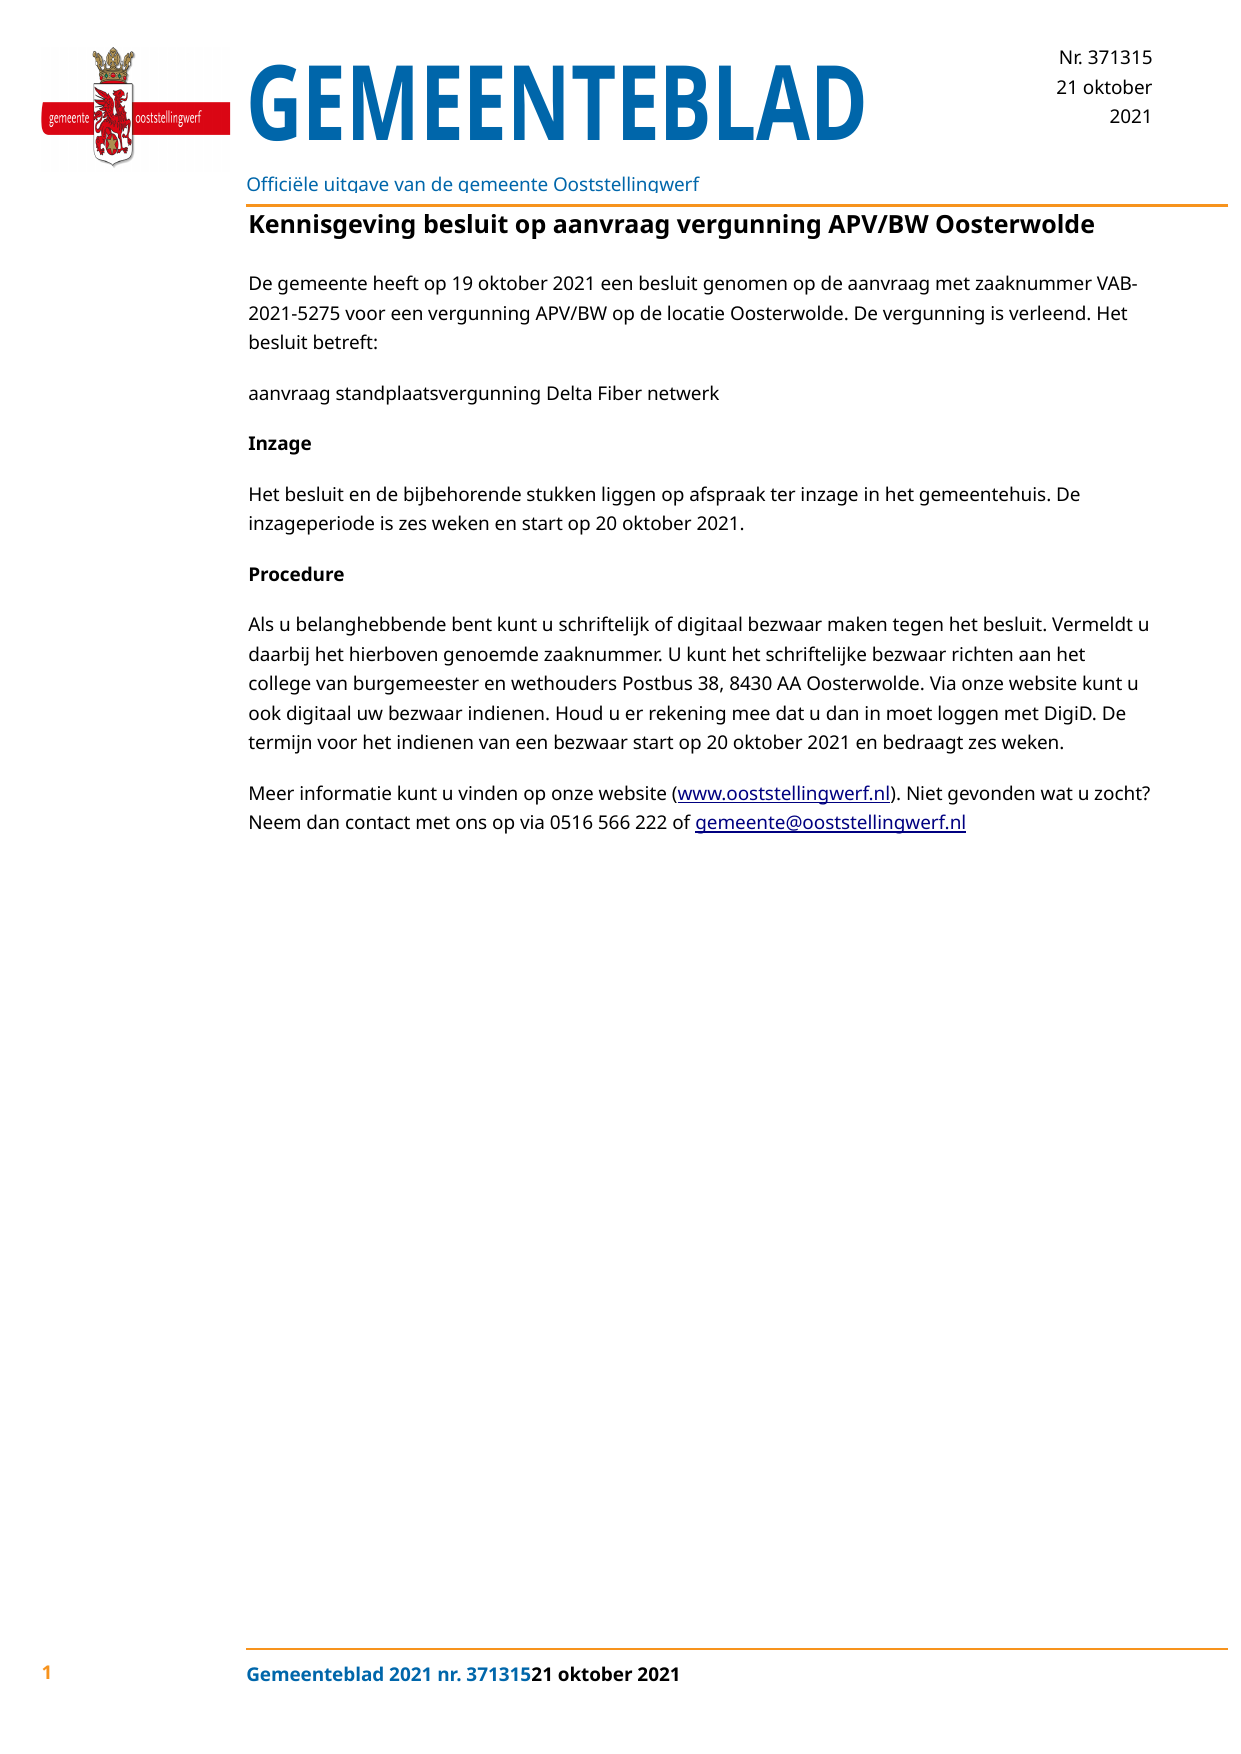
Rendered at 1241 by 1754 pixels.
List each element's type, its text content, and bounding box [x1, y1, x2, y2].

text Het besluit en de bijbehorende stukken liggen op afspraak ter inzage in het gemeentehuis. De inzageperiode is zes weken en start op 20 oktober 2021. [248, 481, 1152, 536]
text Kennisgeving besluit op aanvraag vergunning APV/BW Oosterwolde [248, 207, 1152, 241]
text Procedure [248, 561, 1152, 586]
text Als u belanghebbende bent kunt u schriftelijk of digitaal bezwaar maken tegen het besluit. Vermeldt u daarbij het hierboven genoemde zaaknummer. U kunt het schriftelijke bezwaar richten aan het college van burgemeester en wethouders Postbus 38, 8430 AA Oosterwolde. Via onze website kunt u ook digitaal uw bezwaar indienen. Houd u er rekening mee dat u dan in moet loggen met DigiD. De termijn voor het indienen van een bezwaar start op 20 oktober 2021 en bedraagt zes weken. [248, 611, 1152, 755]
text Inzage [248, 430, 1152, 456]
picture [41, 47, 231, 172]
text De gemeente heeft op 19 oktober 2021 een besluit genomen op de aanvraag met zaaknummer VAB-2021-5275 voor een vergunning APV/BW op de locatie Oosterwolde. De vergunning is verleend. Het besluit betreft: [248, 270, 1152, 355]
text aanvraag standplaatsvergunning Delta Fiber netwerk [248, 380, 1152, 406]
text Meer informatie kunt u vinden op onze website (www.ooststellingwerf.nl). Niet gevonden wat u zocht? Neem dan contact met ons op via 0516 566 222 of gemeente@ooststellingwerf.nl [248, 780, 1152, 835]
